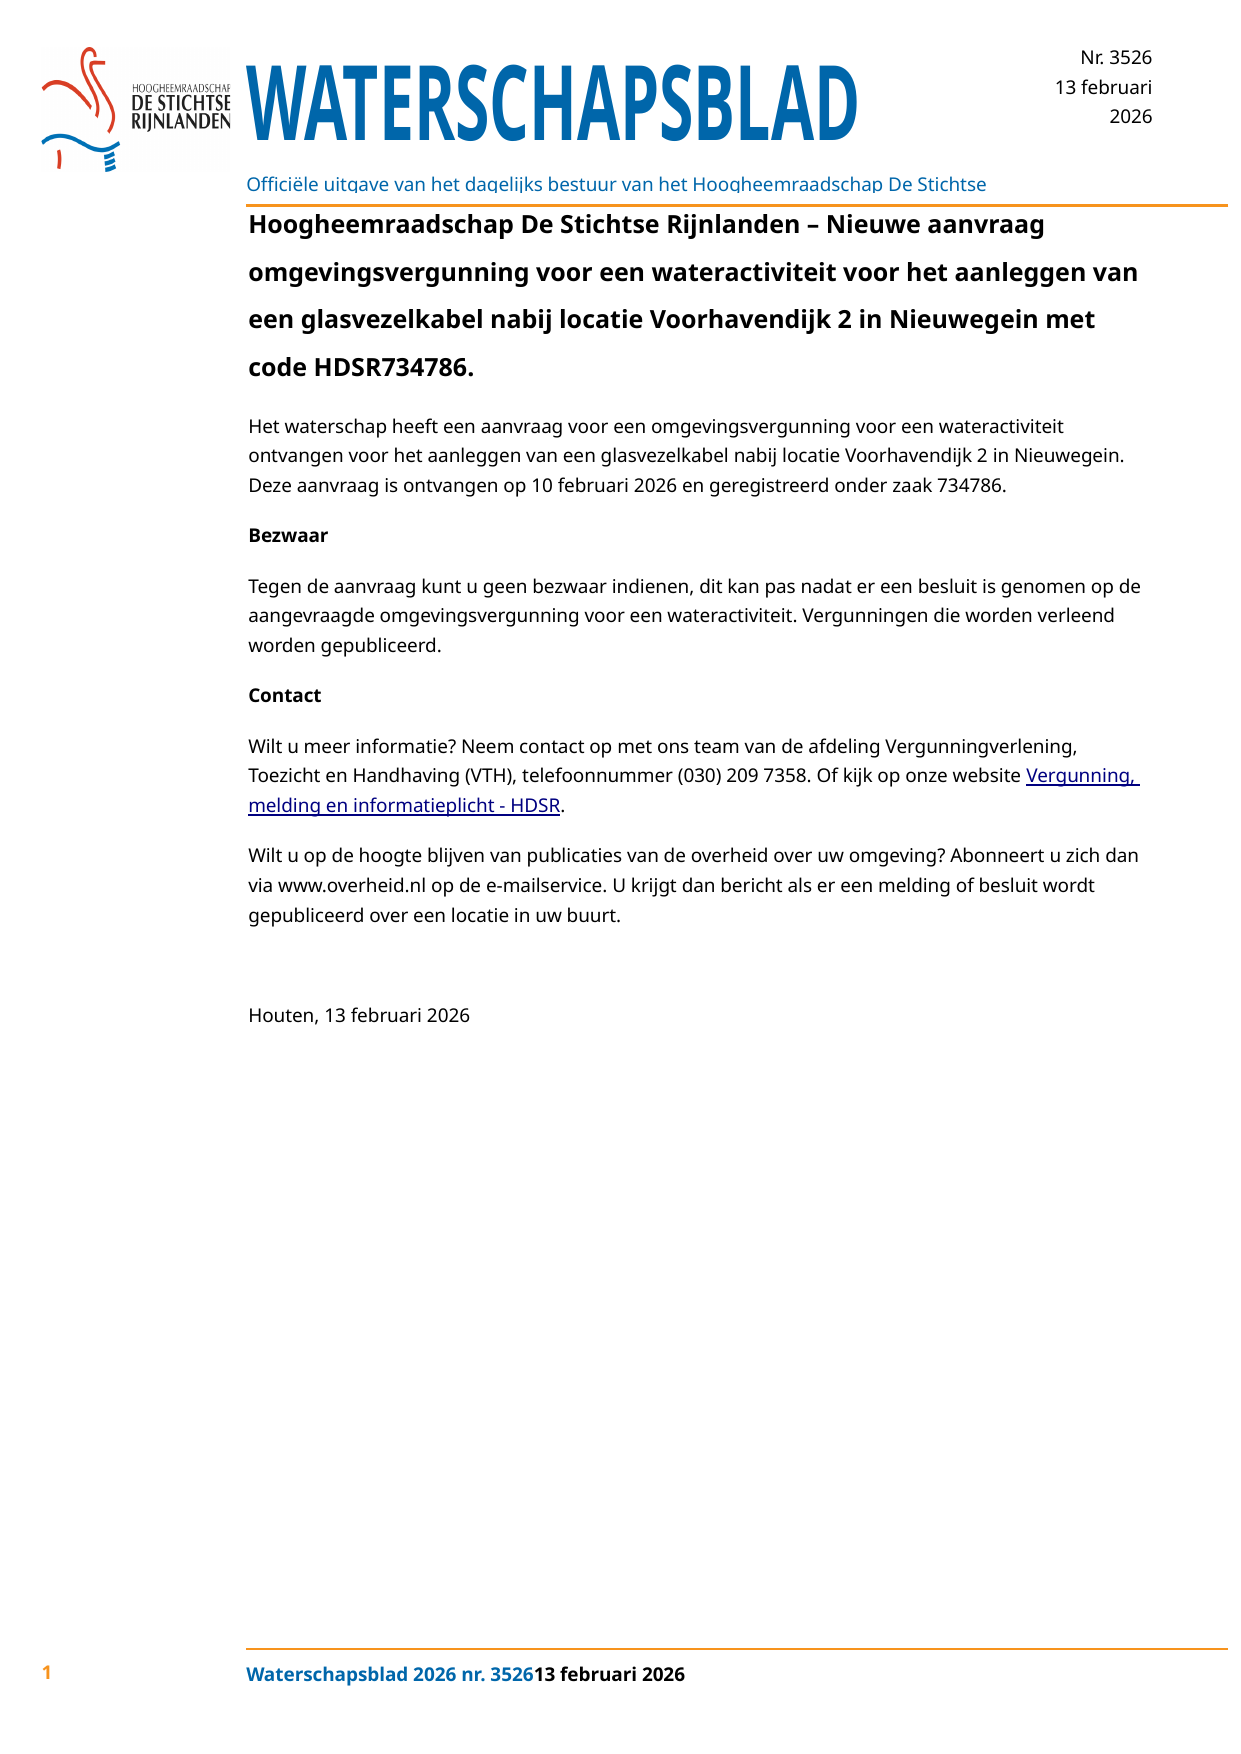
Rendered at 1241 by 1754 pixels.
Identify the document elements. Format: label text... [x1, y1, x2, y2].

text Wilt u meer informatie? Neem contact op met ons team van de afdeling Vergunningverlening, Toezicht en Handhaving (VTH), telefoonnummer (030) 209 7358. Of kijk op onze website Vergunning, melding en informatieplicht - HDSR. [248, 733, 1152, 818]
text Wilt u op de hoogte blijven van publicaties van de overheid over uw omgeving? Abonneert u zich dan via www.overheid.nl op de e-mailservice. U krijgt dan bericht als er een melding of besluit wordt gepubliceerd over een locatie in uw buurt. [248, 843, 1152, 928]
text Het waterschap heeft een aanvraag voor een omgevingsvergunning voor een wateractiviteit ontvangen voor het aanleggen van een glasvezelkabel nabij locatie Voorhavendijk 2 in Nieuwegein. Deze aanvraag is ontvangen op 10 februari 2026 en geregistreerd onder zaak 734786. [248, 413, 1152, 498]
picture [41, 47, 231, 172]
text Hoogheemraadschap De Stichtse Rijnlanden – Nieuwe aanvraag omgevingsvergunning voor een wateractiviteit voor het aanleggen van een glasvezelkabel nabij locatie Voorhavendijk 2 in Nieuwegein met code HDSR734786. [248, 207, 1152, 384]
text Tegen de aanvraag kunt u geen bezwaar indienen, dit kan pas nadat er een besluit is genomen op de aangevraagde omgevingsvergunning voor een wateractiviteit. Vergunningen die worden verleend worden gepubliceerd. [248, 573, 1152, 658]
text Houten, 13 februari 2026 [248, 1003, 1152, 1028]
text Bezwaar [248, 523, 1152, 548]
text Contact [248, 683, 1152, 708]
